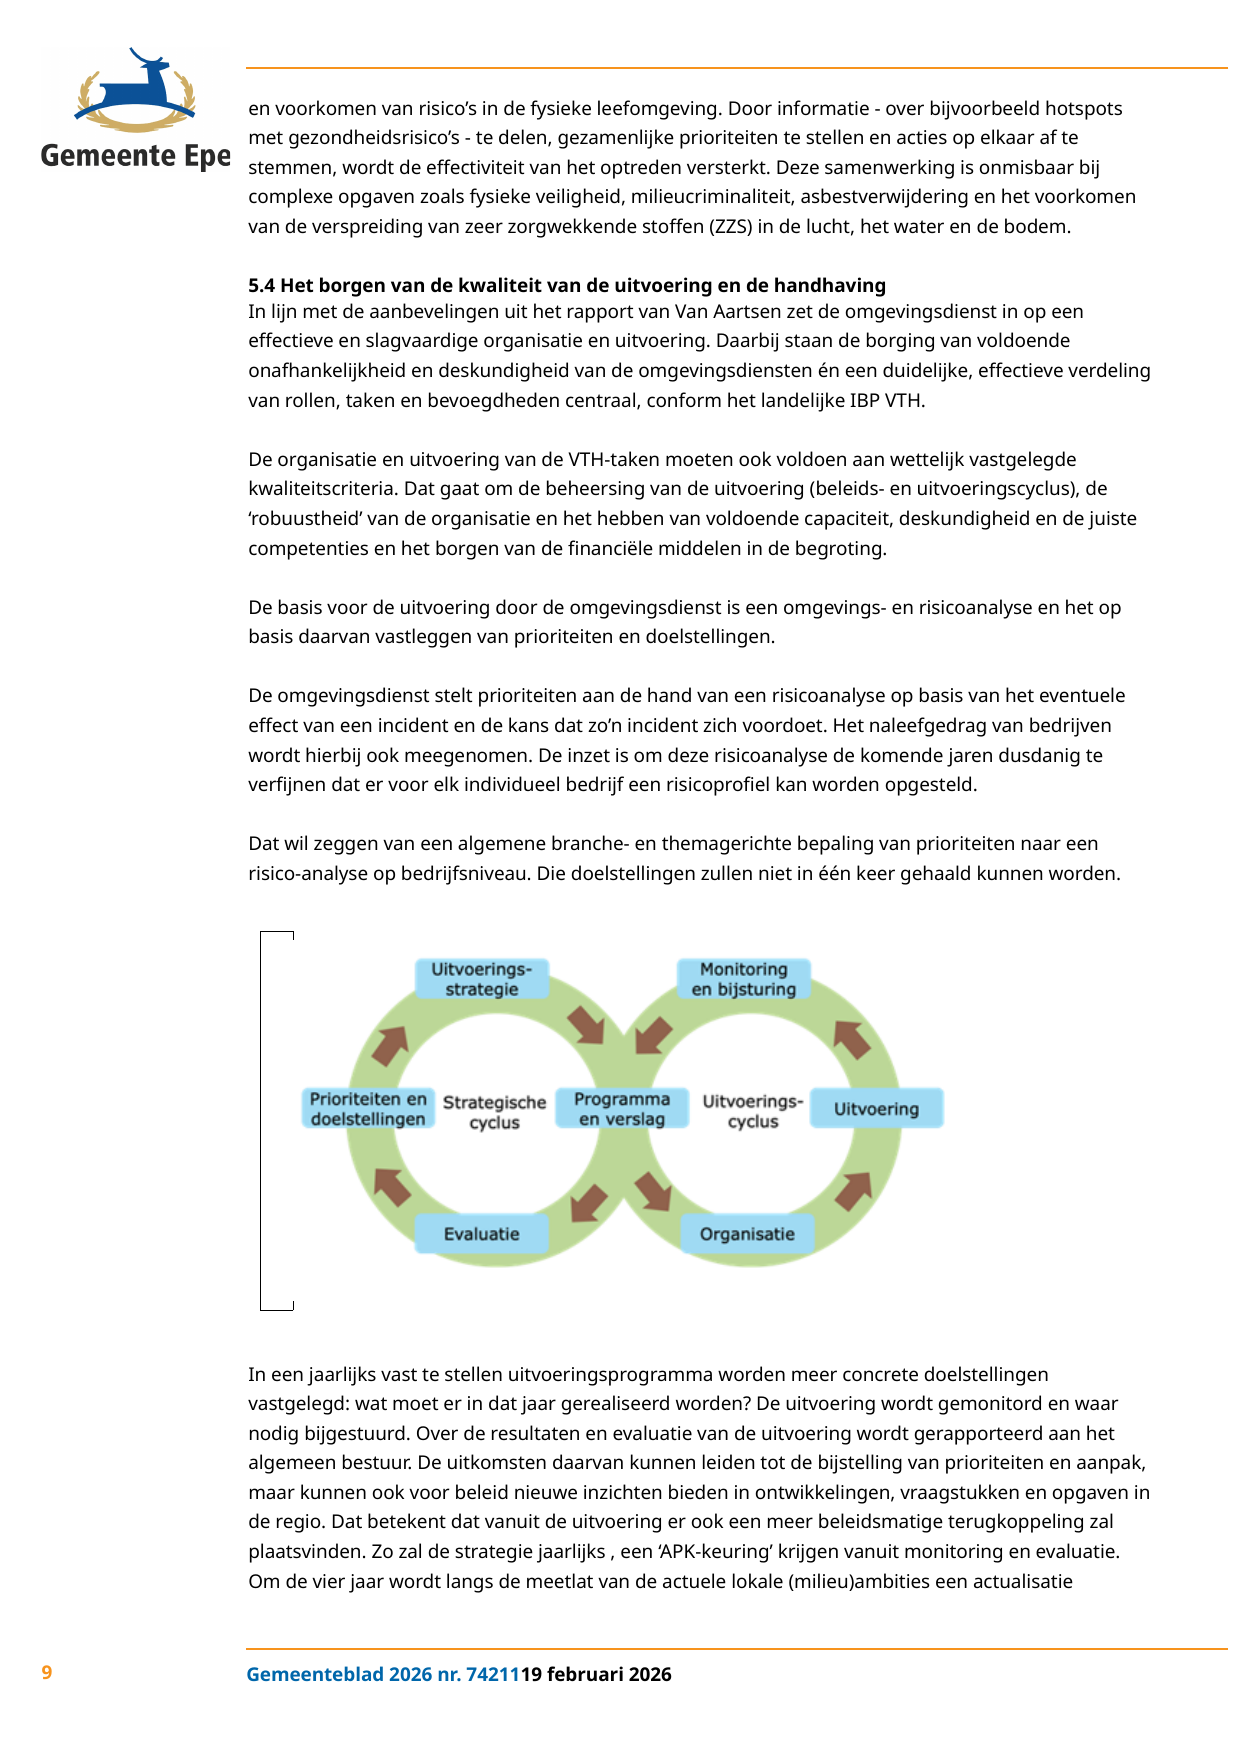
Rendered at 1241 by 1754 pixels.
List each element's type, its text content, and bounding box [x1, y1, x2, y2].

text In een jaarlijks vast te stellen uitvoeringsprogramma worden meer concrete doelstellingen vastgelegd: wat moet er in dat jaar gerealiseerd worden? De uitvoering wordt gemonitord en waar nodig bijgestuurd. Over de resultaten en evaluatie van de uitvoering wordt gerapporteerd aan het algemeen bestuur. De uitkomsten daarvan kunnen leiden tot de bijstelling van prioriteiten en aanpak, maar kunnen ook voor beleid nieuwe inzichten bieden in ontwikkelingen, vraagstukken en opgaven in de regio. Dat betekent dat vanuit de uitvoering er ook een meer beleidsmatige terugkoppeling zal plaatsvinden. Zo zal de strategie jaarlijks , een ‘APK-keuring’ krijgen vanuit monitoring en evaluatie. Om de vier jaar wordt langs de meetlat van de actuele lokale (milieu)ambities een actualisatie [248, 1361, 1152, 1594]
text 5.4 Het borgen van de kwaliteit van de uitvoering en de handhaving [248, 272, 1152, 298]
text De basis voor de uitvoering door de omgevingsdienst is een omgevings- en risicoanalyse en het op basis daarvan vastleggen van prioriteiten en doelstellingen. [248, 594, 1152, 649]
text en voorkomen van risico’s in de fysieke leefomgeving. Door informatie - over bijvoorbeeld hotspots met gezondheidsrisico’s - te delen, gezamenlijke prioriteiten te stellen en acties op elkaar af te stemmen, wordt de effectiviteit van het optreden versterkt. Deze samenwerking is onmisbaar bij complexe opgaven zoals fysieke veiligheid, milieucriminaliteit, asbestverwijdering en het voorkomen van de verspreiding van zeer zorgwekkende stoffen (ZZS) in de lucht, het water en de bodem. [248, 95, 1152, 239]
text Dat wil zeggen van een algemene branche- en themagerichte bepaling van prioriteiten naar een risico-analyse op bedrijfsniveau. Die doelstellingen zullen niet in één keer gehaald kunnen worden. [248, 831, 1152, 886]
text In lijn met de aanbevelingen uit het rapport van Van Aartsen zet de omgevingsdienst in op een effectieve en slagvaardige organisatie en uitvoering. Daarbij staan de borging van voldoende onafhankelijkheid en deskundigheid van de omgevingsdiensten én een duidelijke, effectieve verdeling van rollen, taken en bevoegdheden centraal, conform het landelijke IBP VTH. [248, 298, 1152, 412]
picture [41, 47, 231, 172]
text De organisatie en uitvoering van de VTH-taken moeten ook voldoen aan wettelijk vastgelegde kwaliteitscriteria. Dat gaat om de beheersing van de uitvoering (beleids- en uitvoeringscyclus), de ‘robuustheid’ van de organisatie en het hebben van voldoende capaciteit, deskundigheid en de juiste competenties en het borgen van de financiële middelen in de begroting. [248, 446, 1152, 560]
text De omgevingsdienst stelt prioriteiten aan de hand van een risicoanalyse op basis van het eventuele effect van een incident en de kans dat zo’n incident zich voordoet. Het naleefgedrag van bedrijven wordt hierbij ook meegenomen. De inzet is om deze risicoanalyse de komende jaren dusdanig te verfijnen dat er voor elk individueel bedrijf een risicoprofiel kan worden opgesteld. [248, 683, 1152, 797]
picture [268, 940, 978, 1301]
